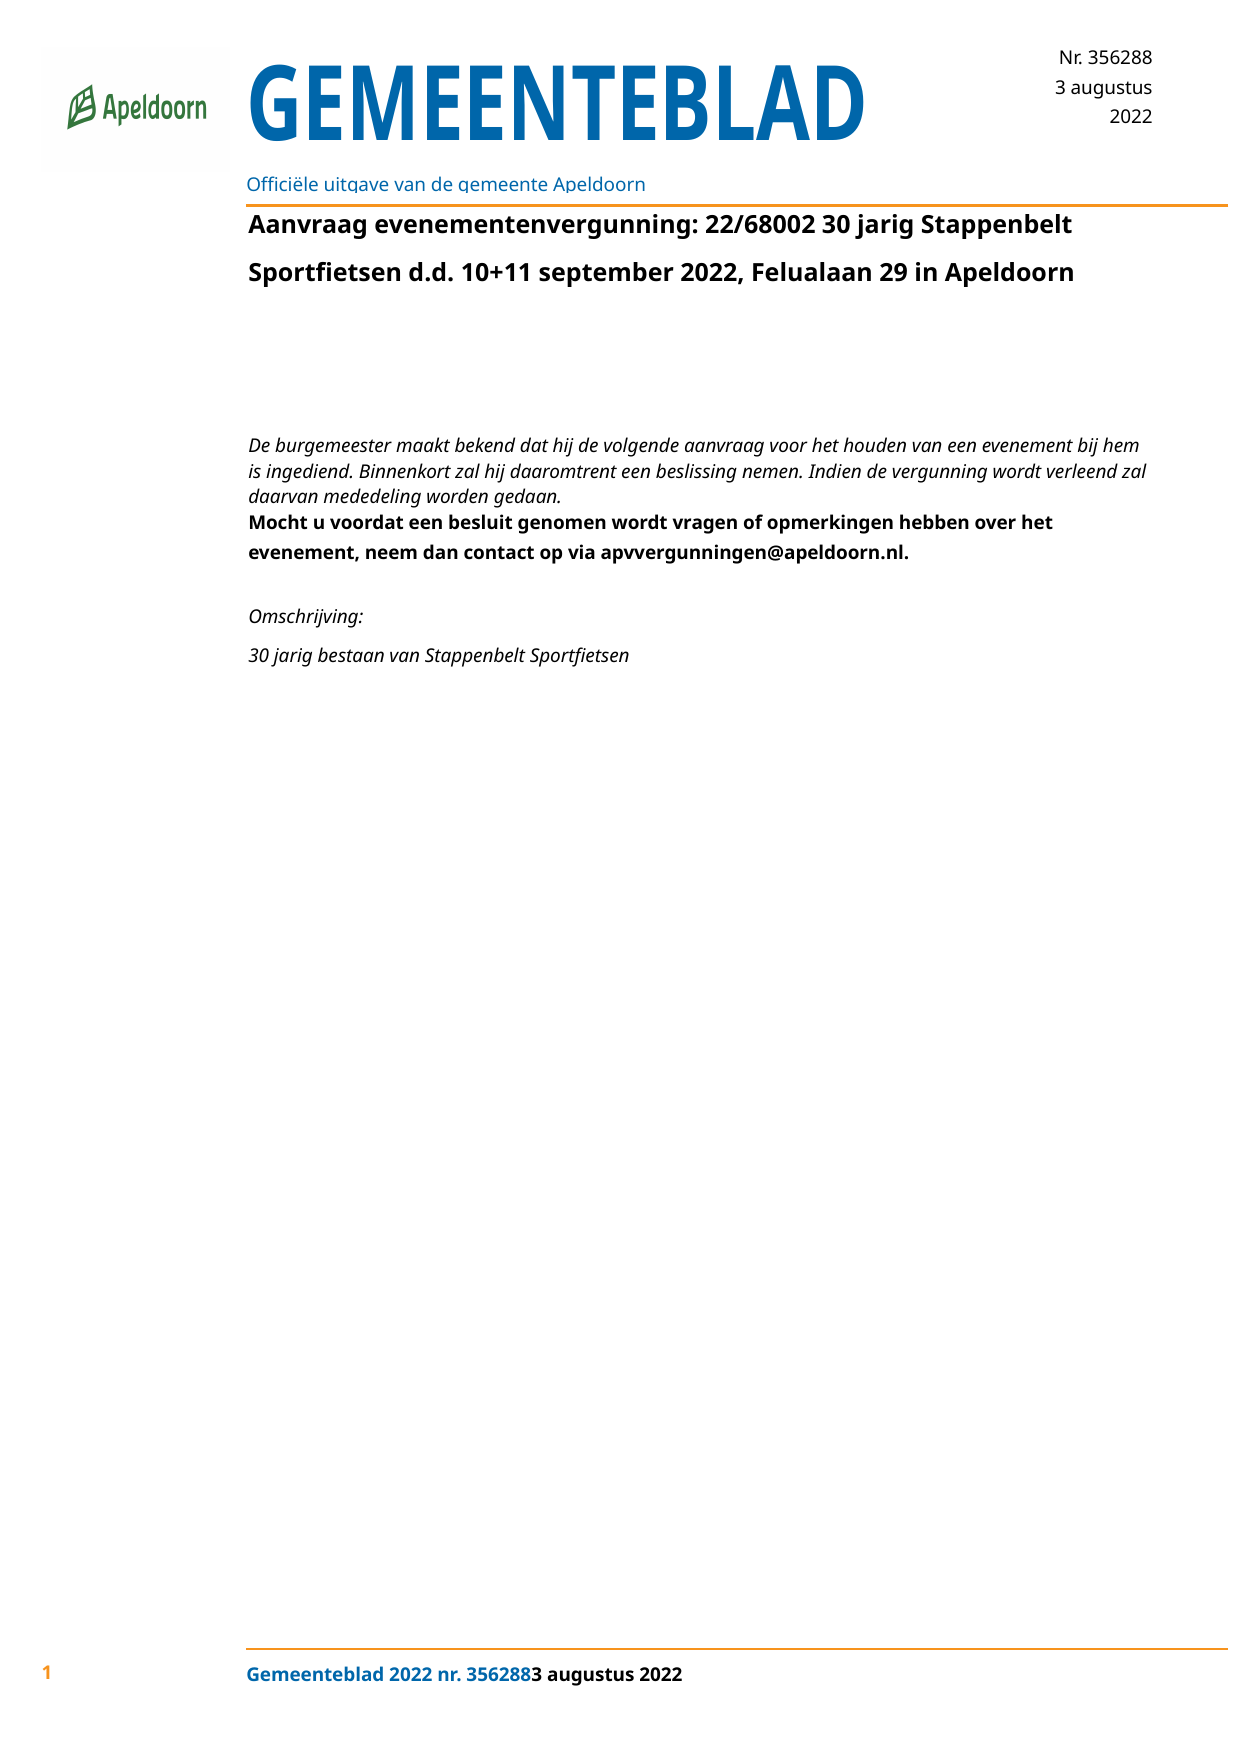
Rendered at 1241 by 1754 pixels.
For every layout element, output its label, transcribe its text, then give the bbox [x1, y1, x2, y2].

text Aanvraag evenementenvergunning: 22/68002 30 jarig Stappenbelt Sportfietsen d.d. 10+11 september 2022, Felualaan 29 in Apeldoorn [248, 207, 1152, 288]
text 30 jarig bestaan van Stappenbelt Sportfietsen [248, 642, 1152, 668]
text Mocht u voordat een besluit genomen wordt vragen of opmerkingen hebben over het evenement, neem dan contact op via apvvergunningen@apeldoorn.nl. [248, 509, 1152, 565]
text Omschrijving: [248, 603, 1152, 629]
text De burgemeester maakt bekend dat hij de volgende aanvraag voor het houden van een evenement bij hem is ingediend. Binnenkort zal hij daaromtrent een beslissing nemen. Indien de vergunning wordt verleend zal daarvan mededeling worden gedaan. [248, 432, 1152, 509]
picture [41, 47, 231, 172]
